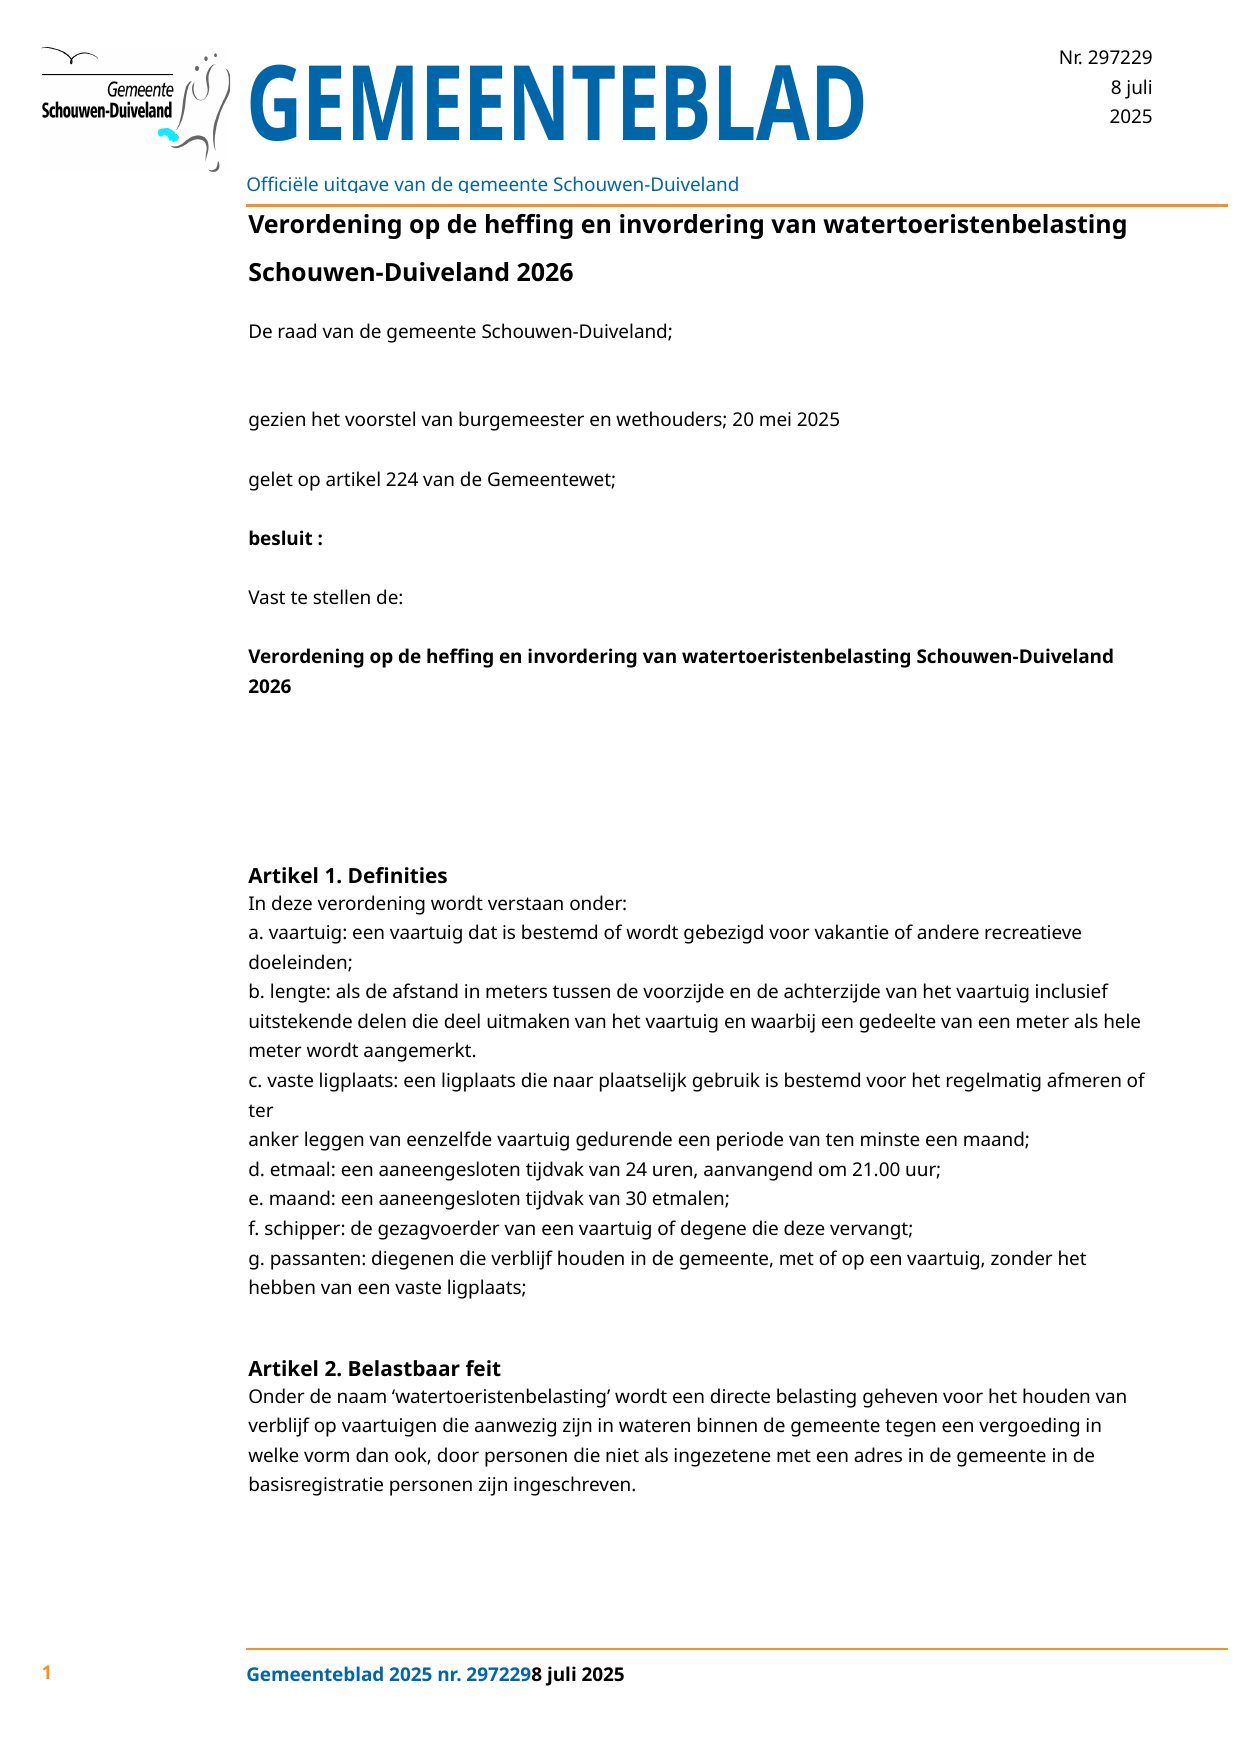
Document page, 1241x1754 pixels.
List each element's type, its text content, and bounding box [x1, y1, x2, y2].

text d. etmaal: een aaneengesloten tijdvak van 24 uren, aanvangend om 21.00 uur; [248, 1156, 1152, 1182]
picture [41, 47, 231, 172]
text Artikel 1. Definities [248, 861, 1152, 890]
text gezien het voorstel van burgemeester en wethouders; 20 mei 2025 [248, 407, 1152, 432]
text g. passanten: diegenen die verblijf houden in de gemeente, met of op een vaartuig, zonder het hebben van een vaste ligplaats; [248, 1245, 1152, 1300]
text besluit : [248, 525, 1152, 551]
text a. vaartuig: een vaartuig dat is bestemd of wordt gebezigd voor vakantie of andere recreatieve doeleinden; [248, 919, 1152, 975]
text In deze verordening wordt verstaan onder: [248, 890, 1152, 916]
text Artikel 2. Belastbaar feit [248, 1354, 1152, 1383]
text e. maand: een aaneengesloten tijdvak van 30 etmalen; [248, 1186, 1152, 1211]
text b. lengte: als de afstand in meters tussen de voorzijde en de achterzijde van het vaartuig inclusief uitstekende delen die deel uitmaken van het vaartuig en waarbij een gedeelte van een meter als hele meter wordt aangemerkt. [248, 978, 1152, 1063]
text Verordening op de heffing en invordering van watertoeristenbelasting Schouwen-Duiveland 2026 [248, 207, 1152, 288]
text De raad van de gemeente Schouwen-Duiveland; [248, 318, 1152, 344]
text Onder de naam ‘watertoeristenbelasting’ wordt een directe belasting geheven voor het houden van verblijf op vaartuigen die aanwezig zijn in wateren binnen de gemeente tegen een vergoeding in welke vorm dan ook, door personen die niet als ingezetene met een adres in de gemeente in de basisregistratie personen zijn ingeschreven. [248, 1383, 1152, 1497]
text gelet op artikel 224 van de Gemeentewet; [248, 466, 1152, 492]
text anker leggen van eenzelfde vaartuig gedurende een periode van ten minste een maand; [248, 1126, 1152, 1152]
text f. schipper: de gezagvoerder van een vaartuig of degene die deze vervangt; [248, 1215, 1152, 1241]
text c. vaste ligplaats: een ligplaats die naar plaatselijk gebruik is bestemd voor het regelmatig afmeren of ter [248, 1067, 1152, 1123]
text Vast te stellen de: [248, 584, 1152, 610]
text Verordening op de heffing en invordering van watertoeristenbelasting Schouwen-Duiveland 2026 [248, 643, 1152, 699]
